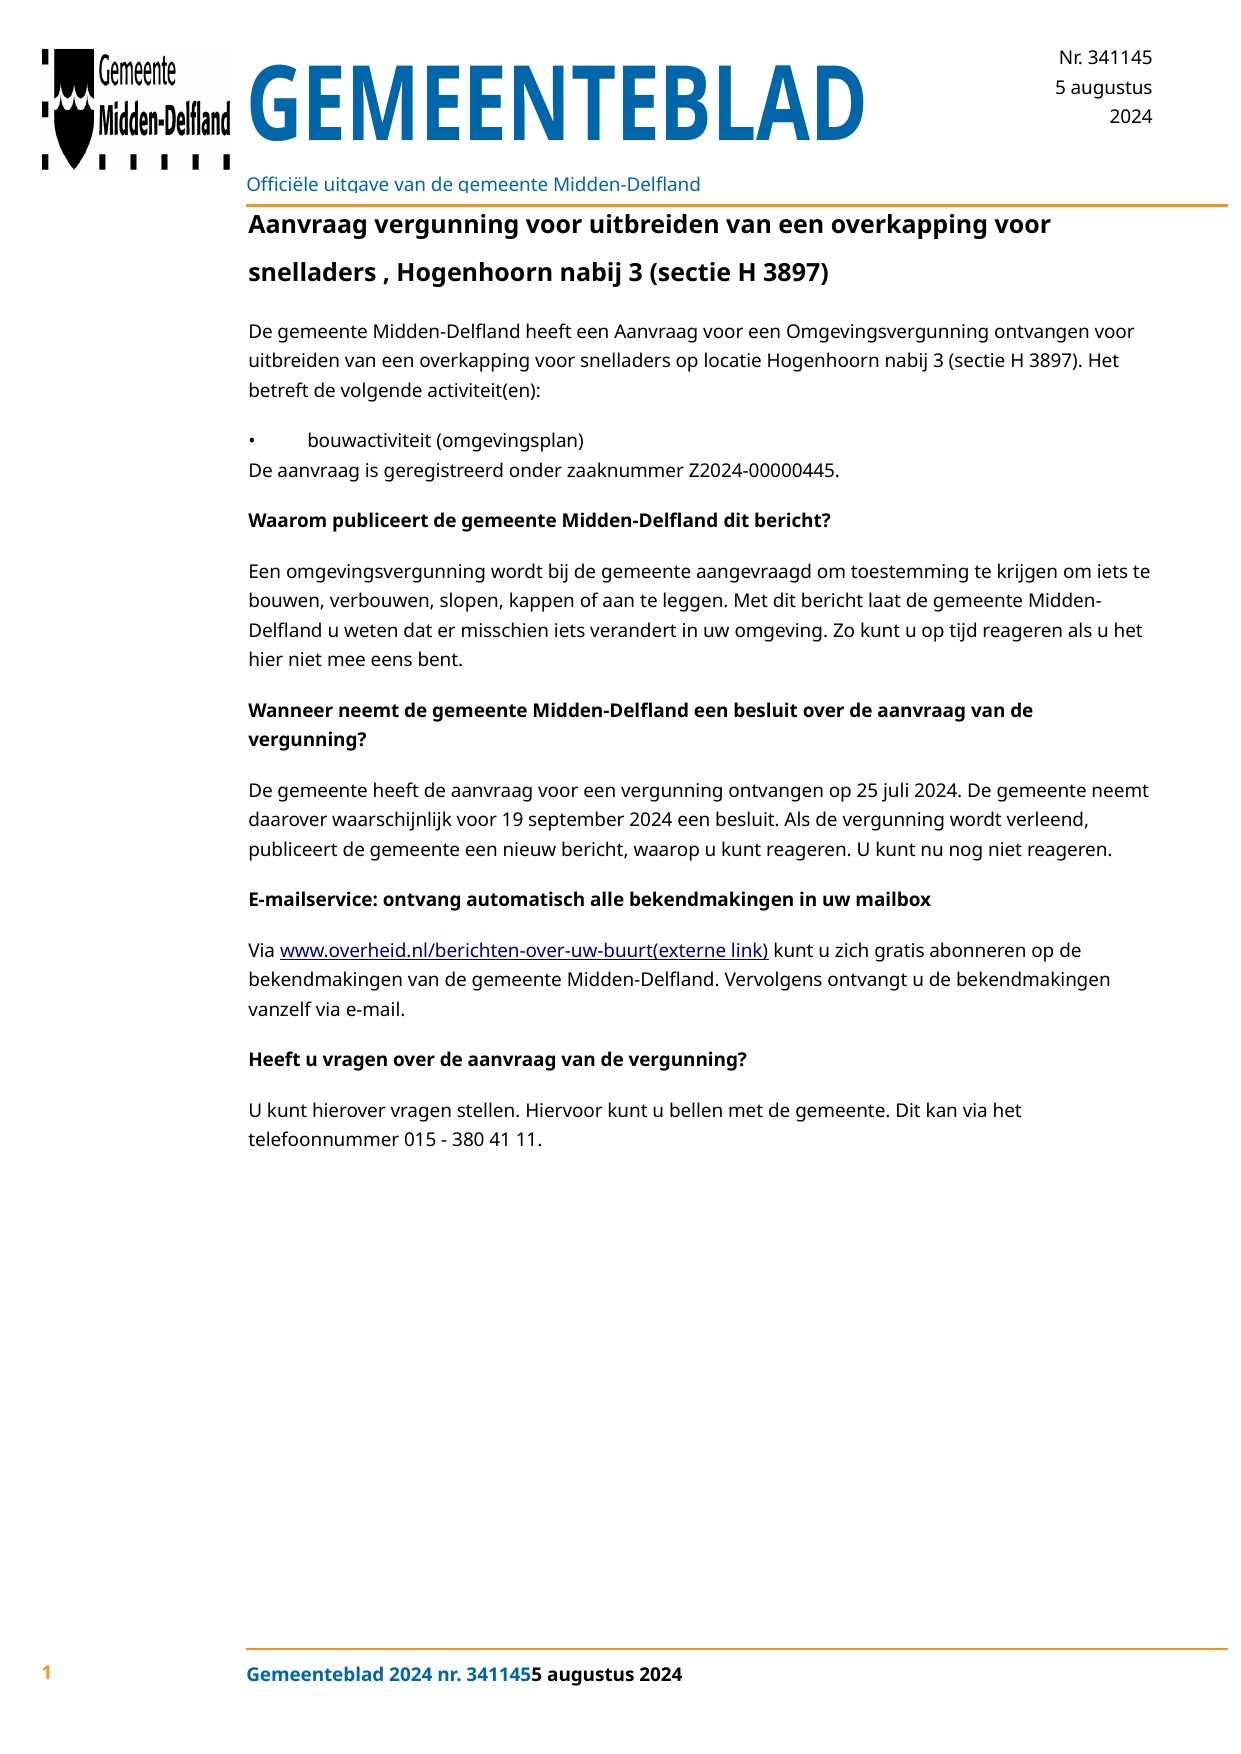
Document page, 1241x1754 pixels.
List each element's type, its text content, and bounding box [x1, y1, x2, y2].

text E-mailservice: ontvang automatisch alle bekendmakingen in uw mailbox [248, 887, 1152, 912]
text Waarom publiceert de gemeente Midden-Delfland dit bericht? [248, 507, 1152, 533]
text Een omgevingsvergunning wordt bij de gemeente aangevraagd om toestemming te krijgen om iets te bouwen, verbouwen, slopen, kappen of aan te leggen. Met dit bericht laat de gemeente Midden-Delfland u weten dat er misschien iets verandert in uw omgeving. Zo kunt u op tijd reageren als u het hier niet mee eens bent. [248, 558, 1152, 672]
text Heeft u vragen over de aanvraag van de vergunning? [248, 1047, 1152, 1072]
text De gemeente Midden-Delfland heeft een Aanvraag voor een Omgevingsvergunning ontvangen voor uitbreiden van een overkapping voor snelladers op locatie Hogenhoorn nabij 3 (sectie H 3897). Het betreft de volgende activiteit(en): [248, 318, 1152, 403]
picture [41, 47, 231, 172]
text De gemeente heeft de aanvraag voor een vergunning ontvangen op 25 juli 2024. De gemeente neemt daarover waarschijnlijk voor 19 september 2024 een besluit. Als de vergunning wordt verleend, publiceert de gemeente een nieuw bericht, waarop u kunt reageren. U kunt nu nog niet reageren. [248, 777, 1152, 862]
text Aanvraag vergunning voor uitbreiden van een overkapping voor snelladers , Hogenhoorn nabij 3 (sectie H 3897) [248, 207, 1152, 288]
text De aanvraag is geregistreerd onder zaaknummer Z2024-00000445. [248, 457, 1152, 483]
text Wanneer neemt de gemeente Midden-Delfland een besluit over de aanvraag van de vergunning? [248, 697, 1152, 752]
text U kunt hierover vragen stellen. Hiervoor kunt u bellen met de gemeente. Dit kan via het telefoonnummer 015 - 380 41 11. [248, 1097, 1152, 1152]
list bouwactiviteit (omgevingsplan) [248, 427, 1152, 453]
text Via www.overheid.nl/berichten-over-uw-buurt(externe link) kunt u zich gratis abonneren op de bekendmakingen van de gemeente Midden-Delfland. Vervolgens ontvangt u de bekendmakingen vanzelf via e-mail. [248, 937, 1152, 1022]
